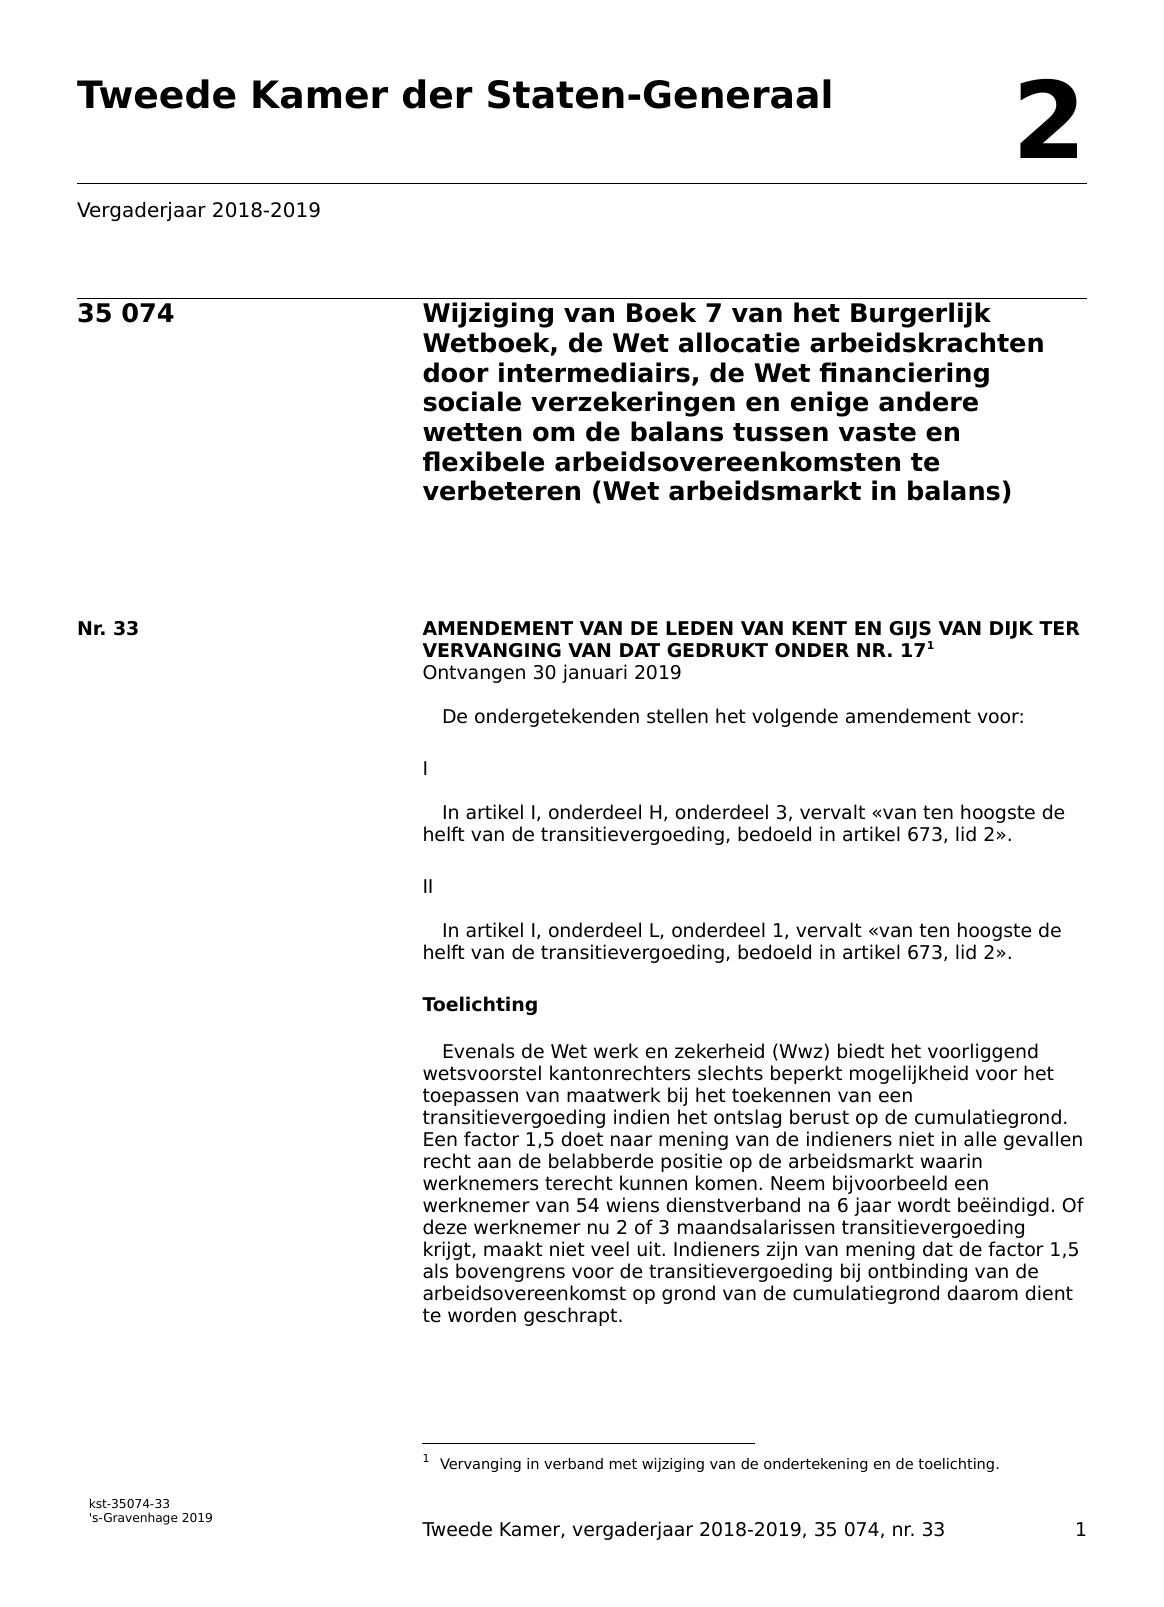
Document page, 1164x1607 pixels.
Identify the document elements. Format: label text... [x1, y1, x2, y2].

text Ontvangen 30 januari 2019 [422, 662, 1087, 684]
text kst-35074-33 [88, 1497, 323, 1511]
subtitle II [422, 876, 1087, 898]
text Evenals de Wet werk en zekerheid (Wwz) biedt het voorliggend wetsvoorstel kantonrechters slechts beperkt mogelijkheid voor het toepassen van maatwerk bij het toekennen van een transitievergoeding indien het ontslag berust op de cumulatiegrond. Een factor 1,5 doet naar mening van de indieners niet in alle gevallen recht aan de belabberde positie op de arbeidsmarkt waarin werknemers terecht kunnen komen. Neem bijvoorbeeld een werknemer van 54 wiens dienstverband na 6 jaar wordt beëindigd. Of deze werknemer nu 2 of 3 maandsalarissen transitievergoeding krijgt, maakt niet veel uit. Indieners zijn van mening dat de factor 1,5 als bovengrens voor de transitievergoeding bij ontbinding van de arbeidsovereenkomst op grond van de cumulatiegrond daarom dient te worden geschrapt. [422, 1041, 1087, 1327]
text Vervanging in verband met wijziging van de ondertekening en de toelichting. [422, 1452, 1087, 1474]
subtitle I [422, 758, 1087, 780]
text In artikel I, onderdeel H, onderdeel 3, vervalt «van ten hoogste de helft van de transitievergoeding, bedoeld in artikel 673, lid 2». [422, 802, 1087, 846]
subtitle Nr. 33 AMENDEMENT VAN DE LEDEN VAN KENT EN GIJS VAN DIJK TER VERVANGING VAN DAT GEDRUKT ONDER NR. 17 [77, 618, 1087, 662]
text 's-Gravenhage 2019 [88, 1511, 323, 1525]
subtitle 35 074 Wijziging van Boek 7 van het Burgerlijk Wetboek, de Wet allocatie arbeidskrachten door intermediairs, de Wet financiering sociale verzekeringen en enige andere wetten om de balans tussen vaste en flexibele arbeidsovereenkomsten te verbeteren (Wet arbeidsmarkt in balans) [77, 299, 1087, 507]
table_header 2 [886, 59, 1087, 183]
text In artikel I, onderdeel L, onderdeel 1, vervalt «van ten hoogste de helft van de transitievergoeding, bedoeld in artikel 673, lid 2». [422, 920, 1087, 964]
table_header Tweede Kamer der Staten-Generaal [77, 59, 886, 183]
table_cell Vergaderjaar 2018-2019 [77, 184, 1087, 298]
text De ondergetekenden stellen het volgende amendement voor: [422, 706, 1087, 728]
subtitle Toelichting [422, 994, 1087, 1016]
